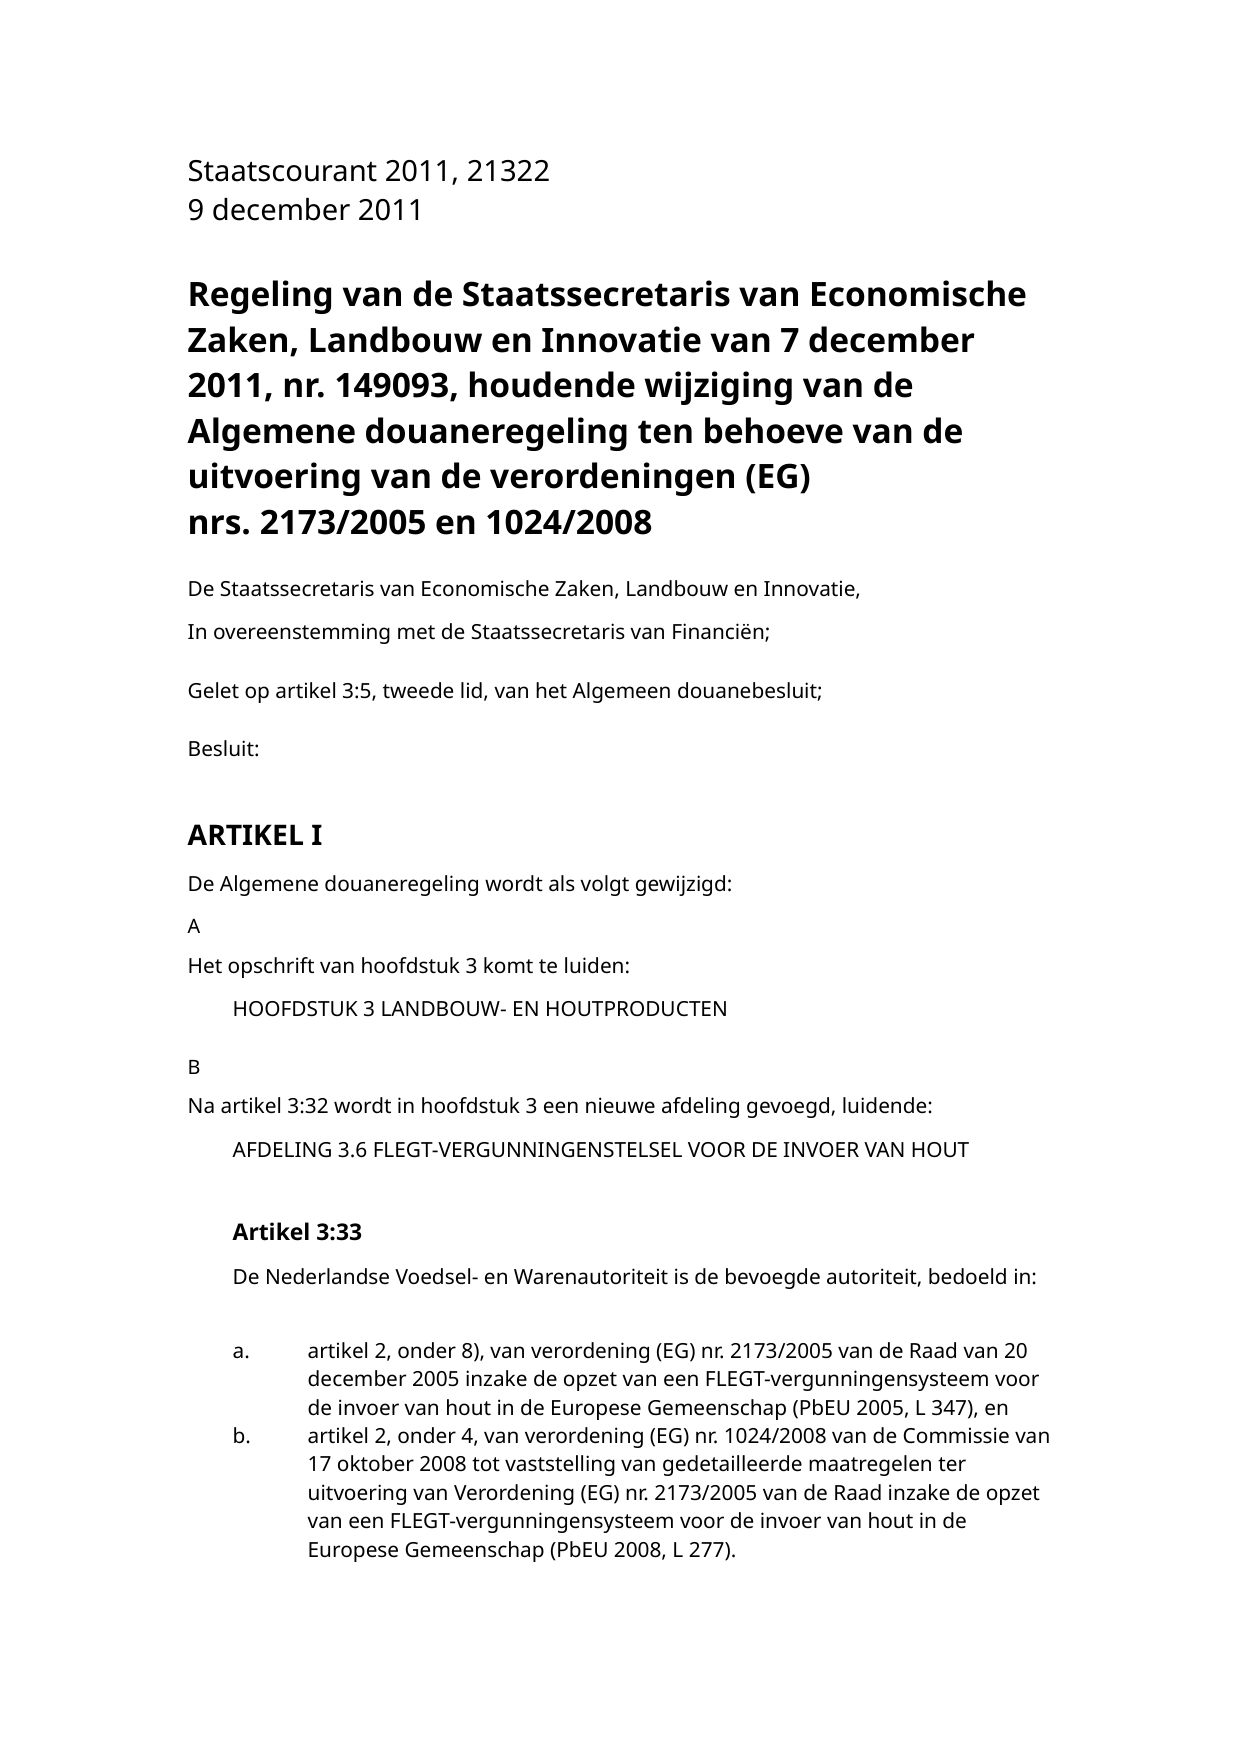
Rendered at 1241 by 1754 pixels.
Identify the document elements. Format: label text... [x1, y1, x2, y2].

text Besluit: [187, 734, 1053, 763]
text De Staatssecretaris van Economische Zaken, Landbouw en Innovatie, [187, 574, 1053, 602]
text De Algemene douaneregeling wordt als volgt gewijzigd: [187, 869, 1053, 897]
text Het opschrift van hoofdstuk 3 komt te luiden: [187, 951, 1053, 979]
text 9 december 2011 [187, 190, 1053, 229]
subtitle HOOFDSTUK 3 LANDBOUW- EN HOUTPRODUCTEN [232, 994, 1053, 1023]
subtitle AFDELING 3.6 FLEGT-VERGUNNINGENSTELSEL VOOR DE INVOER VAN HOUT [232, 1135, 1053, 1163]
list artikel 2, onder 4, van verordening (EG) nr. 1024/2008 van de Commissie van 17 oktober 2008 tot vaststelling van gedetailleerde maatregelen ter uitvoering van Verordening (EG) nr. 2173/2005 van de Raad inzake de opzet van een FLEGT-vergunningensysteem voor de invoer van hout in de Europese Gemeenschap (PbEU 2008, L 277). [232, 1421, 1053, 1563]
text Staatscourant 2011, 21322 [187, 150, 1053, 190]
text Na artikel 3:32 wordt in hoofdstuk 3 een nieuwe afdeling gevoegd, luidende: [187, 1092, 1053, 1120]
subtitle Artikel 3:33 [232, 1216, 1053, 1247]
text B [187, 1053, 1053, 1080]
list artikel 2, onder 8), van verordening (EG) nr. 2173/2005 van de Raad van 20 december 2005 inzake de opzet van een FLEGT-vergunningensysteem voor de invoer van hout in de Europese Gemeenschap (PbEU 2005, L 347), en [232, 1336, 1053, 1421]
text Gelet op artikel 3:5, tweede lid, van het Algemeen douanebesluit; [187, 676, 1053, 704]
subtitle Regeling van de Staatssecretaris van Economische Zaken, Landbouw en Innovatie van 7 december 2011, nr. 149093, houdende wijziging van de Algemene douaneregeling ten behoeve van de uitvoering van de verordeningen (EG) nrs. 2173/2005 en 1024/2008 [187, 271, 1053, 544]
text De Nederlandse Voedsel- en Warenautoriteit is de bevoegde autoriteit, bedoeld in: [232, 1262, 1053, 1291]
text A [187, 912, 1053, 939]
text In overeenstemming met de Staatssecretaris van Financiën; [187, 617, 1053, 646]
subtitle ARTIKEL I [187, 815, 1053, 854]
